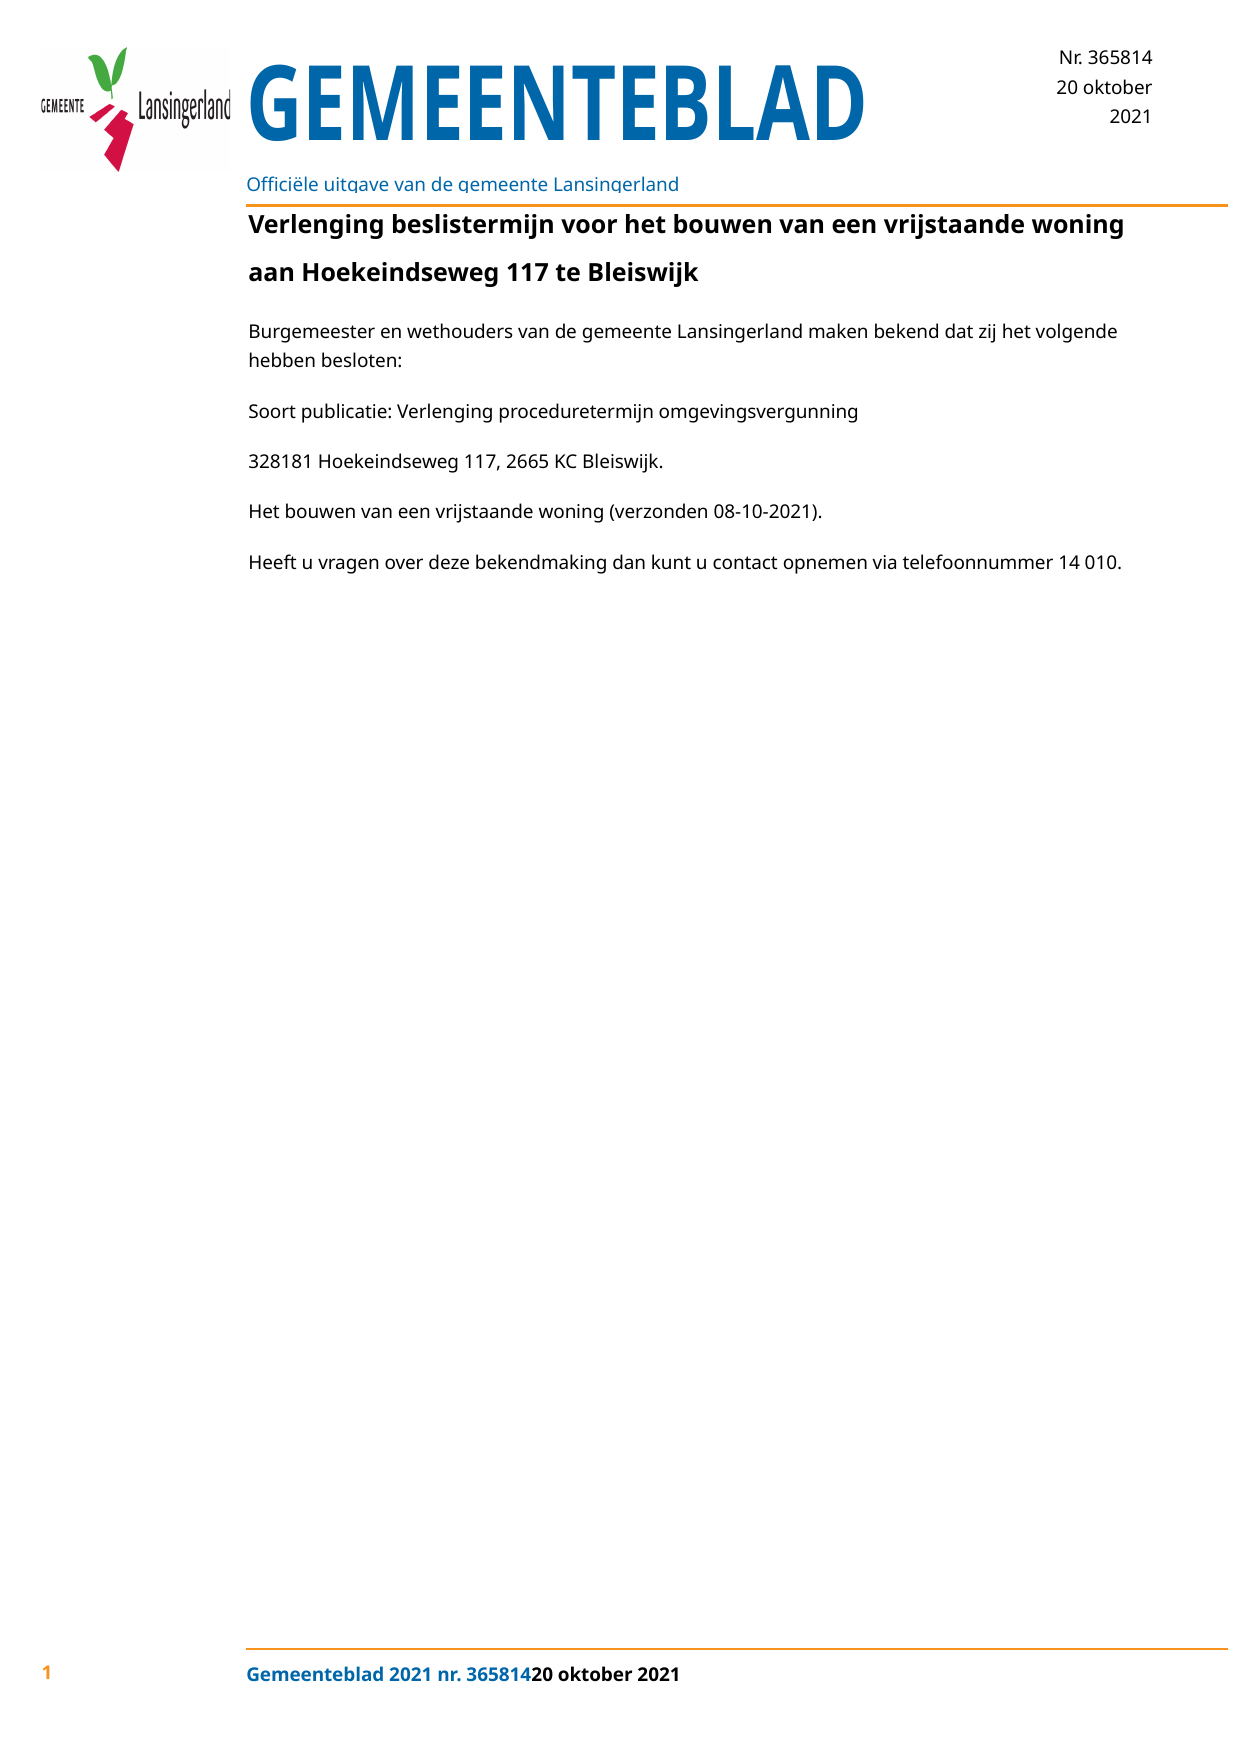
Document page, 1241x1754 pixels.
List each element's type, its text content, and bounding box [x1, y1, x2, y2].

text 328181 Hoekeindseweg 117, 2665 KC Bleiswijk. [248, 448, 1152, 474]
text Soort publicatie: Verlenging proceduretermijn omgevingsvergunning [248, 398, 1152, 424]
text Heeft u vragen over deze bekendmaking dan kunt u contact opnemen via telefoonnummer 14 010. [248, 549, 1152, 575]
text Burgemeester en wethouders van de gemeente Lansingerland maken bekend dat zij het volgende hebben besloten: [248, 318, 1152, 373]
text Het bouwen van een vrijstaande woning (verzonden 08-10-2021). [248, 499, 1152, 524]
text Verlenging beslistermijn voor het bouwen van een vrijstaande woning aan Hoekeindseweg 117 te Bleiswijk [248, 207, 1152, 288]
picture [41, 47, 231, 172]
